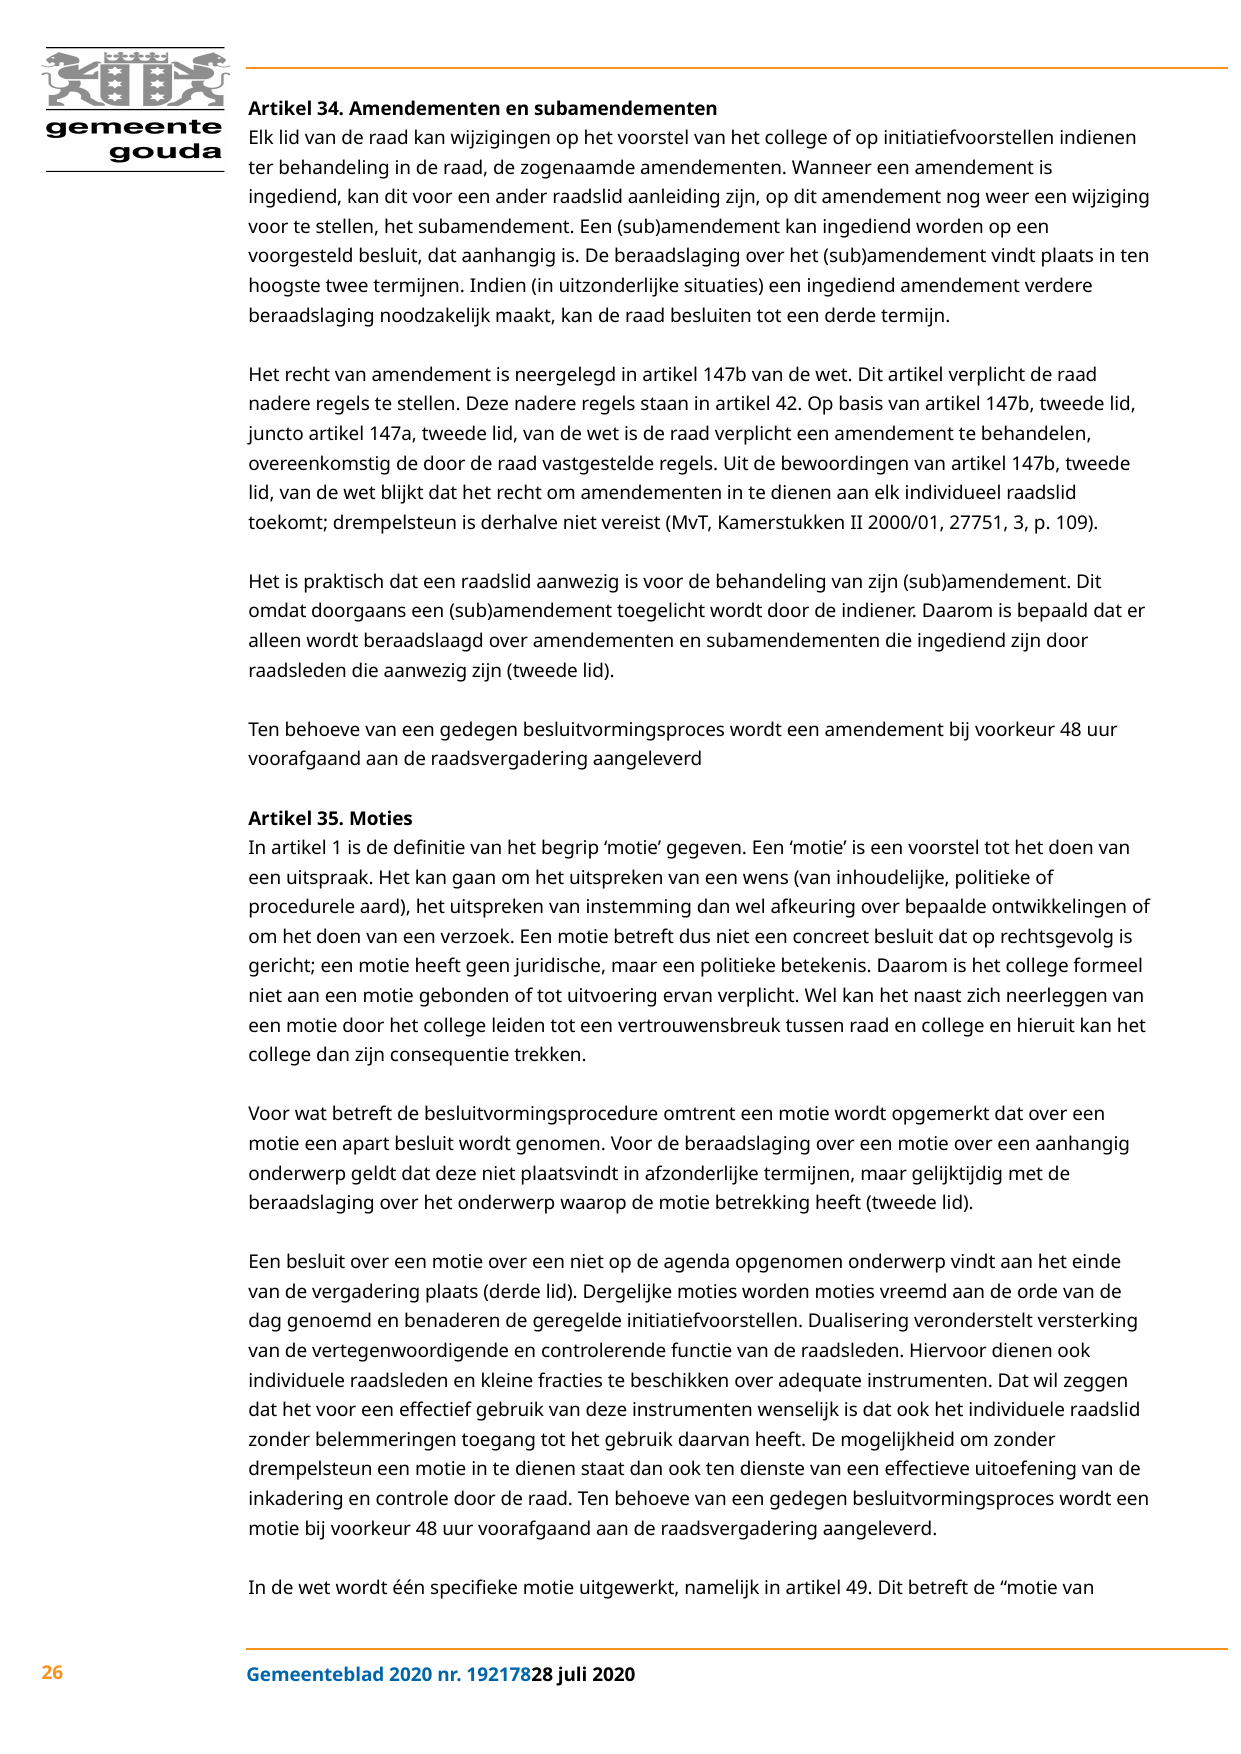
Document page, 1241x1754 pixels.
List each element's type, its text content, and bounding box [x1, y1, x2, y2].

picture [41, 47, 231, 172]
text In de wet wordt één specifieke motie uitgewerkt, namelijk in artikel 49. Dit betreft de “motie van [248, 1574, 1152, 1600]
text Elk lid van de raad kan wijzigingen op het voorstel van het college of op initiatiefvoorstellen indienen ter behandeling in de raad, de zogenaamde amendementen. Wanneer een amendement is ingediend, kan dit voor een ander raadslid aanleiding zijn, op dit amendement nog weer een wijziging voor te stellen, het subamendement. Een (sub)amendement kan ingediend worden op een voorgesteld besluit, dat aanhangig is. De beraadslaging over het (sub)amendement vindt plaats in ten hoogste twee termijnen. Indien (in uitzonderlijke situaties) een ingediend amendement verdere beraadslaging noodzakelijk maakt, kan de raad besluiten tot een derde termijn. [248, 124, 1152, 328]
text Een besluit over een motie over een niet op de agenda opgenomen onderwerp vindt aan het einde van de vergadering plaats (derde lid). Dergelijke moties worden moties vreemd aan de orde van de dag genoemd en benaderen de geregelde initiatiefvoorstellen. Dualisering veronderstelt versterking van de vertegenwoordigende en controlerende functie van de raadsleden. Hiervoor dienen ook individuele raadsleden en kleine fracties te beschikken over adequate instrumenten. Dat wil zeggen dat het voor een effectief gebruik van deze instrumenten wenselijk is dat ook het individuele raadslid zonder belemmeringen toegang tot het gebruik daarvan heeft. De mogelijkheid om zonder drempelsteun een motie in te dienen staat dan ook ten dienste van een effectieve uitoefening van de inkadering en controle door de raad. Ten behoeve van een gedegen besluitvormingsproces wordt een motie bij voorkeur 48 uur voorafgaand aan de raadsvergadering aangeleverd. [248, 1248, 1152, 1541]
text Artikel 34. Amendementen en subamendementen [248, 95, 1152, 121]
text Voor wat betreft de besluitvormingsprocedure omtrent een motie wordt opgemerkt dat over een motie een apart besluit wordt genomen. Voor de beraadslaging over een motie over een aanhangig onderwerp geldt dat deze niet plaatsvindt in afzonderlijke termijnen, maar gelijktijdig met de beraadslaging over het onderwerp waarop de motie betrekking heeft (tweede lid). [248, 1101, 1152, 1215]
text Het is praktisch dat een raadslid aanwezig is voor de behandeling van zijn (sub)amendement. Dit omdat doorgaans een (sub)amendement toegelicht wordt door de indiener. Daarom is bepaald dat er alleen wordt beraadslaagd over amendementen en subamendementen die ingediend zijn door raadsleden die aanwezig zijn (tweede lid). [248, 568, 1152, 683]
text Artikel 35. Moties [248, 805, 1152, 831]
text Ten behoeve van een gedegen besluitvormingsproces wordt een amendement bij voorkeur 48 uur voorafgaand aan de raadsvergadering aangeleverd [248, 716, 1152, 771]
text Het recht van amendement is neergelegd in artikel 147b van de wet. Dit artikel verplicht de raad nadere regels te stellen. Deze nadere regels staan in artikel 42. Op basis van artikel 147b, tweede lid, juncto artikel 147a, tweede lid, van de wet is de raad verplicht een amendement te behandelen, overeenkomstig de door de raad vastgestelde regels. Uit de bewoordingen van artikel 147b, tweede lid, van de wet blijkt dat het recht om amendementen in te dienen aan elk individueel raadslid toekomt; drempelsteun is derhalve niet vereist (MvT, Kamerstukken II 2000/01, 27751, 3, p. 109). [248, 361, 1152, 535]
text In artikel 1 is de definitie van het begrip ‘motie’ gegeven. Een ‘motie’ is een voorstel tot het doen van een uitspraak. Het kan gaan om het uitspreken van een wens (van inhoudelijke, politieke of procedurele aard), het uitspreken van instemming dan wel afkeuring over bepaalde ontwikkelingen of om het doen van een verzoek. Een motie betreft dus niet een concreet besluit dat op rechtsgevolg is gericht; een motie heeft geen juridische, maar een politieke betekenis. Daarom is het college formeel niet aan een motie gebonden of tot uitvoering ervan verplicht. Wel kan het naast zich neerleggen van een motie door het college leiden tot een vertrouwensbreuk tussen raad en college en hieruit kan het college dan zijn consequentie trekken. [248, 834, 1152, 1067]
